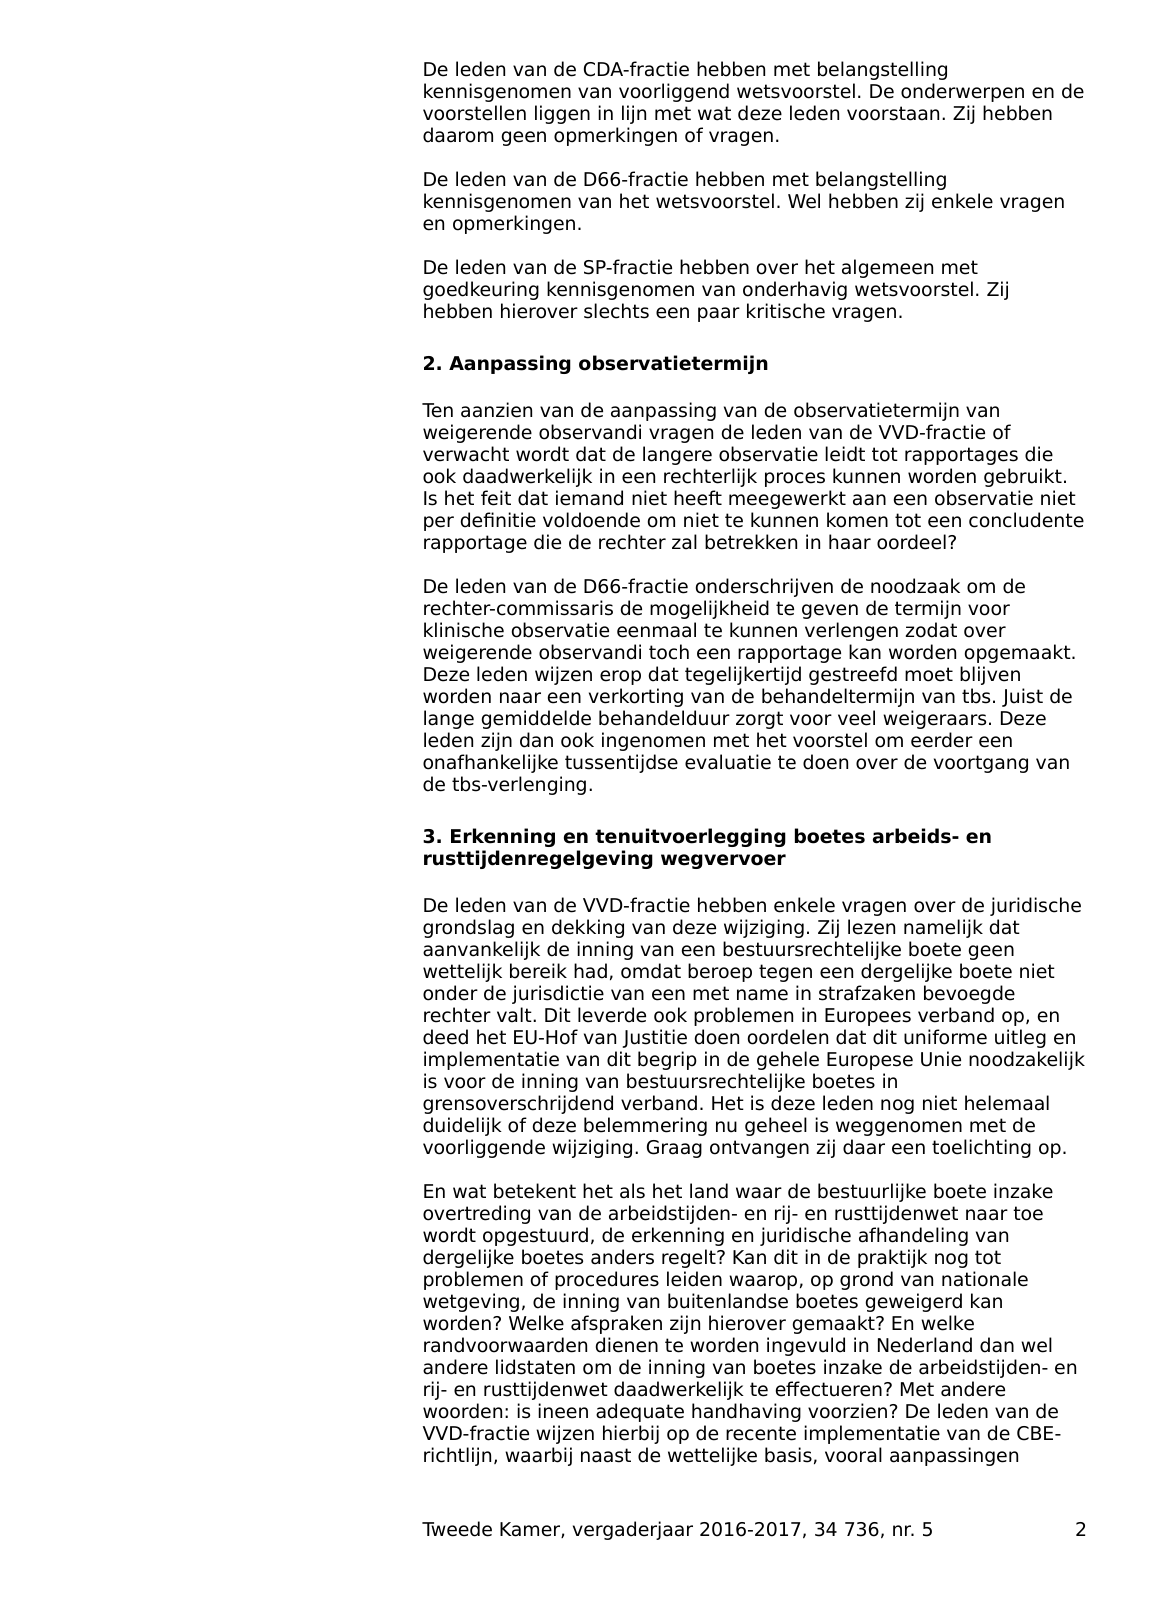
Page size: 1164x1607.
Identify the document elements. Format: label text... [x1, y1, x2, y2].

text De leden van de CDA-fractie hebben met belangstelling kennisgenomen van voorliggend wetsvoorstel. De onderwerpen en de voorstellen liggen in lijn met wat deze leden voorstaan. Zij hebben daarom geen opmerkingen of vragen. [422, 59, 1087, 147]
text De leden van de VVD-fractie hebben enkele vragen over de juridische grondslag en dekking van deze wijziging. Zij lezen namelijk dat aanvankelijk de inning van een bestuursrechtelijke boete geen wettelijk bereik had, omdat beroep tegen een dergelijke boete niet onder de jurisdictie van een met name in strafzaken bevoegde rechter valt. Dit leverde ook problemen in Europees verband op, en deed het EU-Hof van Justitie doen oordelen dat dit uniforme uitleg en implementatie van dit begrip in de gehele Europese Unie noodzakelijk is voor de inning van bestuursrechtelijke boetes in grensoverschrijdend verband. Het is deze leden nog niet helemaal duidelijk of deze belemmering nu geheel is weggenomen met de voorliggende wijziging. Graag ontvangen zij daar een toelichting op. [422, 895, 1087, 1159]
text De leden van de SP-fractie hebben over het algemeen met goedkeuring kennisgenomen van onderhavig wetsvoorstel. Zij hebben hierover slechts een paar kritische vragen. [422, 257, 1087, 323]
text En wat betekent het als het land waar de bestuurlijke boete inzake overtreding van de arbeidstijden- en rij- en rusttijdenwet naar toe wordt opgestuurd, de erkenning en juridische afhandeling van dergelijke boetes anders regelt? Kan dit in de praktijk nog tot problemen of procedures leiden waarop, op grond van nationale wetgeving, de inning van buitenlandse boetes geweigerd kan worden? Welke afspraken zijn hierover gemaakt? En welke randvoorwaarden dienen te worden ingevuld in Nederland dan wel andere lidstaten om de inning van boetes inzake de arbeidstijden- en rij- en rusttijdenwet daadwerkelijk te effectueren? Met andere woorden: is ineen adequate handhaving voorzien? De leden van de VVD-fractie wijzen hierbij op de recente implementatie van de CBE-richtlijn, waarbij naast de wettelijke basis, vooral aanpassingen [422, 1181, 1087, 1467]
subtitle 3. Erkenning en tenuitvoerlegging boetes arbeids- en rusttijdenregelgeving wegvervoer [422, 826, 1087, 870]
text De leden van de D66-fractie hebben met belangstelling kennisgenomen van het wetsvoorstel. Wel hebben zij enkele vragen en opmerkingen. [422, 169, 1087, 235]
text De leden van de D66-fractie onderschrijven de noodzaak om de rechter-commissaris de mogelijkheid te geven de termijn voor klinische observatie eenmaal te kunnen verlengen zodat over weigerende observandi toch een rapportage kan worden opgemaakt. Deze leden wijzen erop dat tegelijkertijd gestreefd moet blijven worden naar een verkorting van de behandeltermijn van tbs. Juist de lange gemiddelde behandelduur zorgt voor veel weigeraars. Deze leden zijn dan ook ingenomen met het voorstel om eerder een onafhankelijke tussentijdse evaluatie te doen over de voortgang van de tbs-verlenging. [422, 576, 1087, 796]
text Ten aanzien van de aanpassing van de observatietermijn van weigerende observandi vragen de leden van de VVD-fractie of verwacht wordt dat de langere observatie leidt tot rapportages die ook daadwerkelijk in een rechterlijk proces kunnen worden gebruikt. Is het feit dat iemand niet heeft meegewerkt aan een observatie niet per definitie voldoende om niet te kunnen komen tot een concludente rapportage die de rechter zal betrekken in haar oordeel? [422, 400, 1087, 554]
subtitle 2. Aanpassing observatietermijn [422, 353, 1087, 375]
